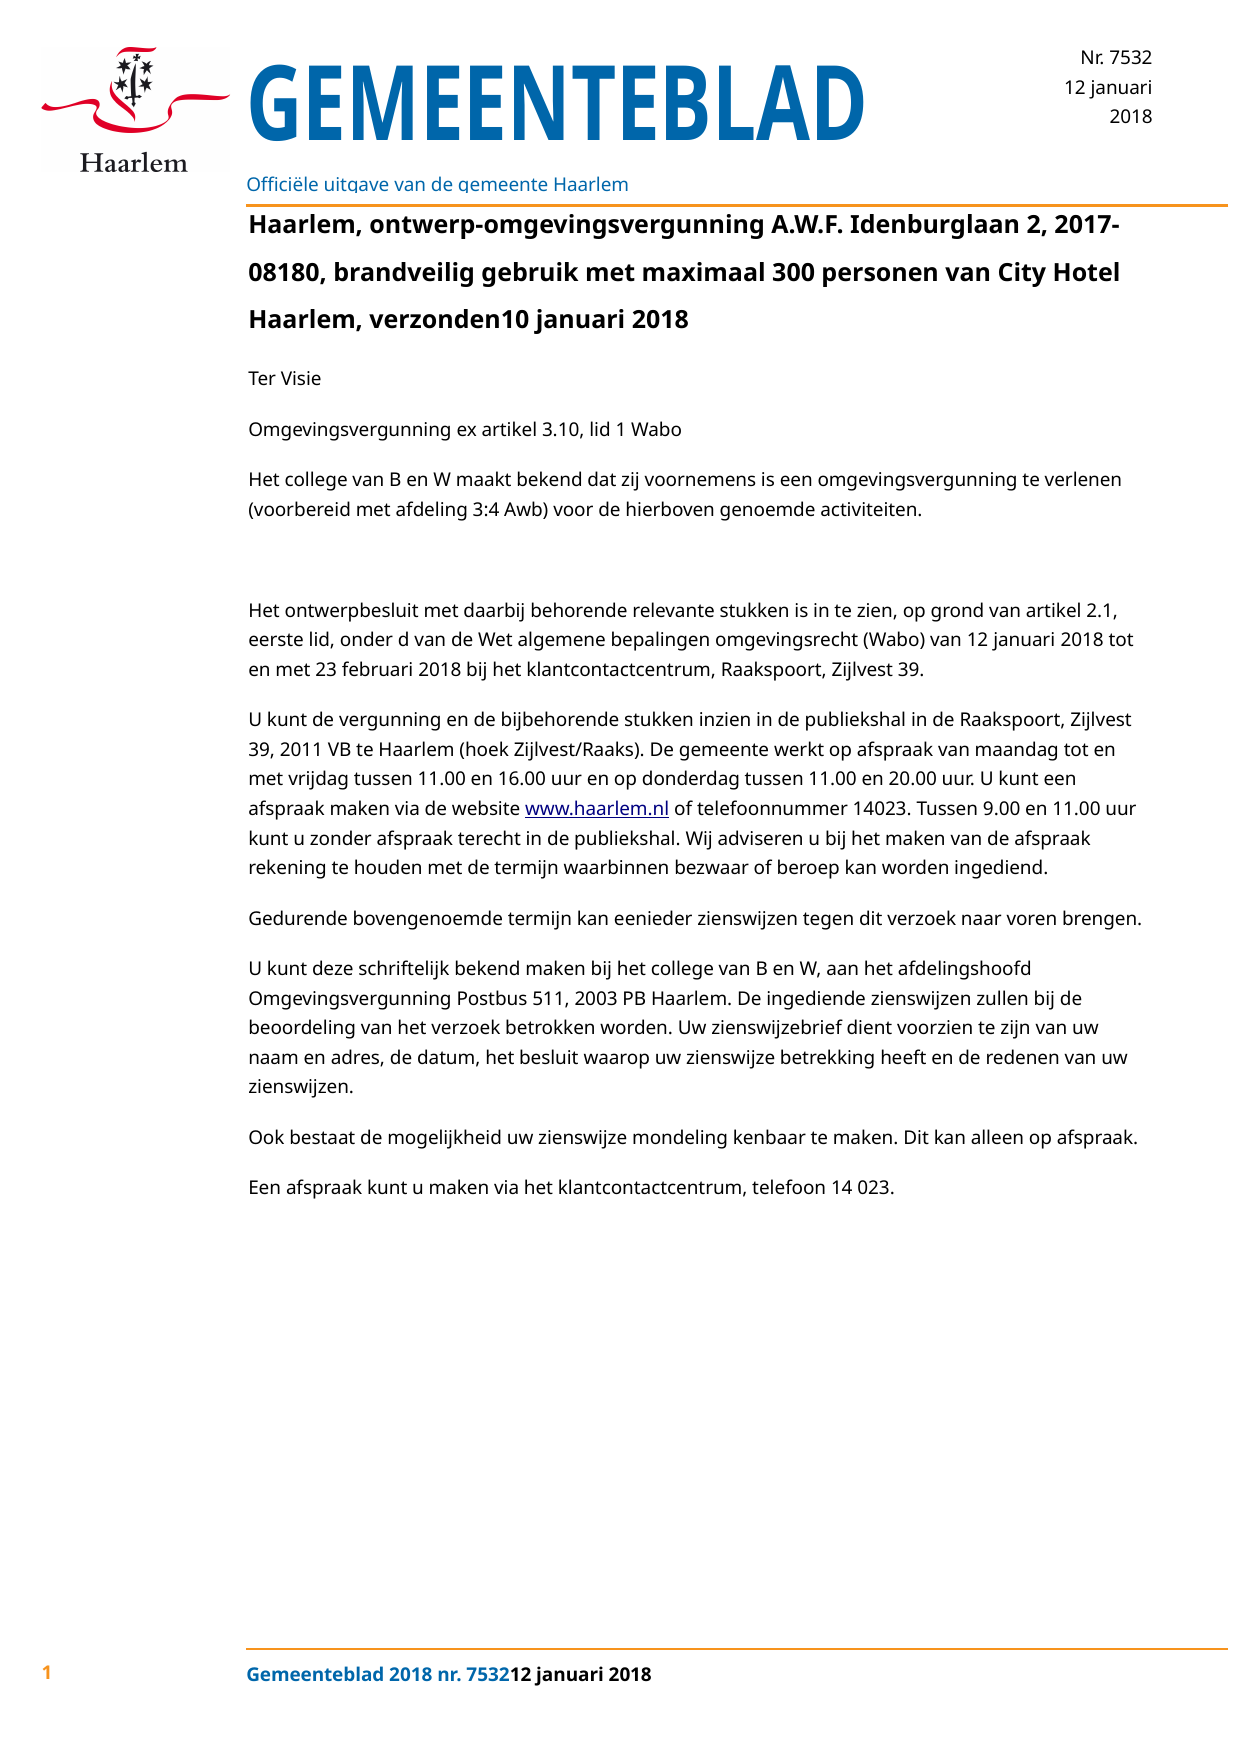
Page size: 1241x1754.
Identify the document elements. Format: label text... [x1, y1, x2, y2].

text U kunt de vergunning en de bijbehorende stukken inzien in de publiekshal in de Raakspoort, Zijlvest 39, 2011 VB te Haarlem (hoek Zijlvest/Raaks). De gemeente werkt op afspraak van maandag tot en met vrijdag tussen 11.00 en 16.00 uur en op donderdag tussen 11.00 en 20.00 uur. U kunt een afspraak maken via de website www.haarlem.nl of telefoonnummer 14023. Tussen 9.00 en 11.00 uur kunt u zonder afspraak terecht in de publiekshal. Wij adviseren u bij het maken van de afspraak rekening te houden met de termijn waarbinnen bezwaar of beroep kan worden ingediend. [248, 706, 1152, 880]
text Ook bestaat de mogelijkheid uw zienswijze mondeling kenbaar te maken. Dit kan alleen op afspraak. [248, 1124, 1152, 1149]
picture [41, 47, 231, 172]
text Gedurende bovengenoemde termijn kan eenieder zienswijzen tegen dit verzoek naar voren brengen. [248, 905, 1152, 930]
text Het college van B en W maakt bekend dat zij voornemens is een omgevingsvergunning te verlenen (voorbereid met afdeling 3:4 Awb) voor de hierboven genoemde activiteiten. [248, 466, 1152, 522]
text Haarlem, ontwerp-omgevingsvergunning A.W.F. Idenburglaan 2, 2017-08180, brandveilig gebruik met maximaal 300 personen van City Hotel Haarlem, verzonden10 januari 2018 [248, 207, 1152, 336]
text Omgevingsvergunning ex artikel 3.10, lid 1 Wabo [248, 416, 1152, 442]
text U kunt deze schriftelijk bekend maken bij het college van B en W, aan het afdelingshoofd Omgevingsvergunning Postbus 511, 2003 PB Haarlem. De ingediende zienswijzen zullen bij de beoordeling van het verzoek betrokken worden. Uw zienswijzebrief dient voorzien te zijn van uw naam en adres, de datum, het besluit waarop uw zienswijze betrekking heeft en de redenen van uw zienswijzen. [248, 955, 1152, 1099]
text Het ontwerpbesluit met daarbij behorende relevante stukken is in te zien, op grond van artikel 2.1, eerste lid, onder d van de Wet algemene bepalingen omgevingsrecht (Wabo) van 12 januari 2018 tot en met 23 februari 2018 bij het klantcontactcentrum, Raakspoort, Zijlvest 39. [248, 597, 1152, 682]
text Ter Visie [248, 366, 1152, 391]
text Een afspraak kunt u maken via het klantcontactcentrum, telefoon 14 023. [248, 1174, 1152, 1200]
